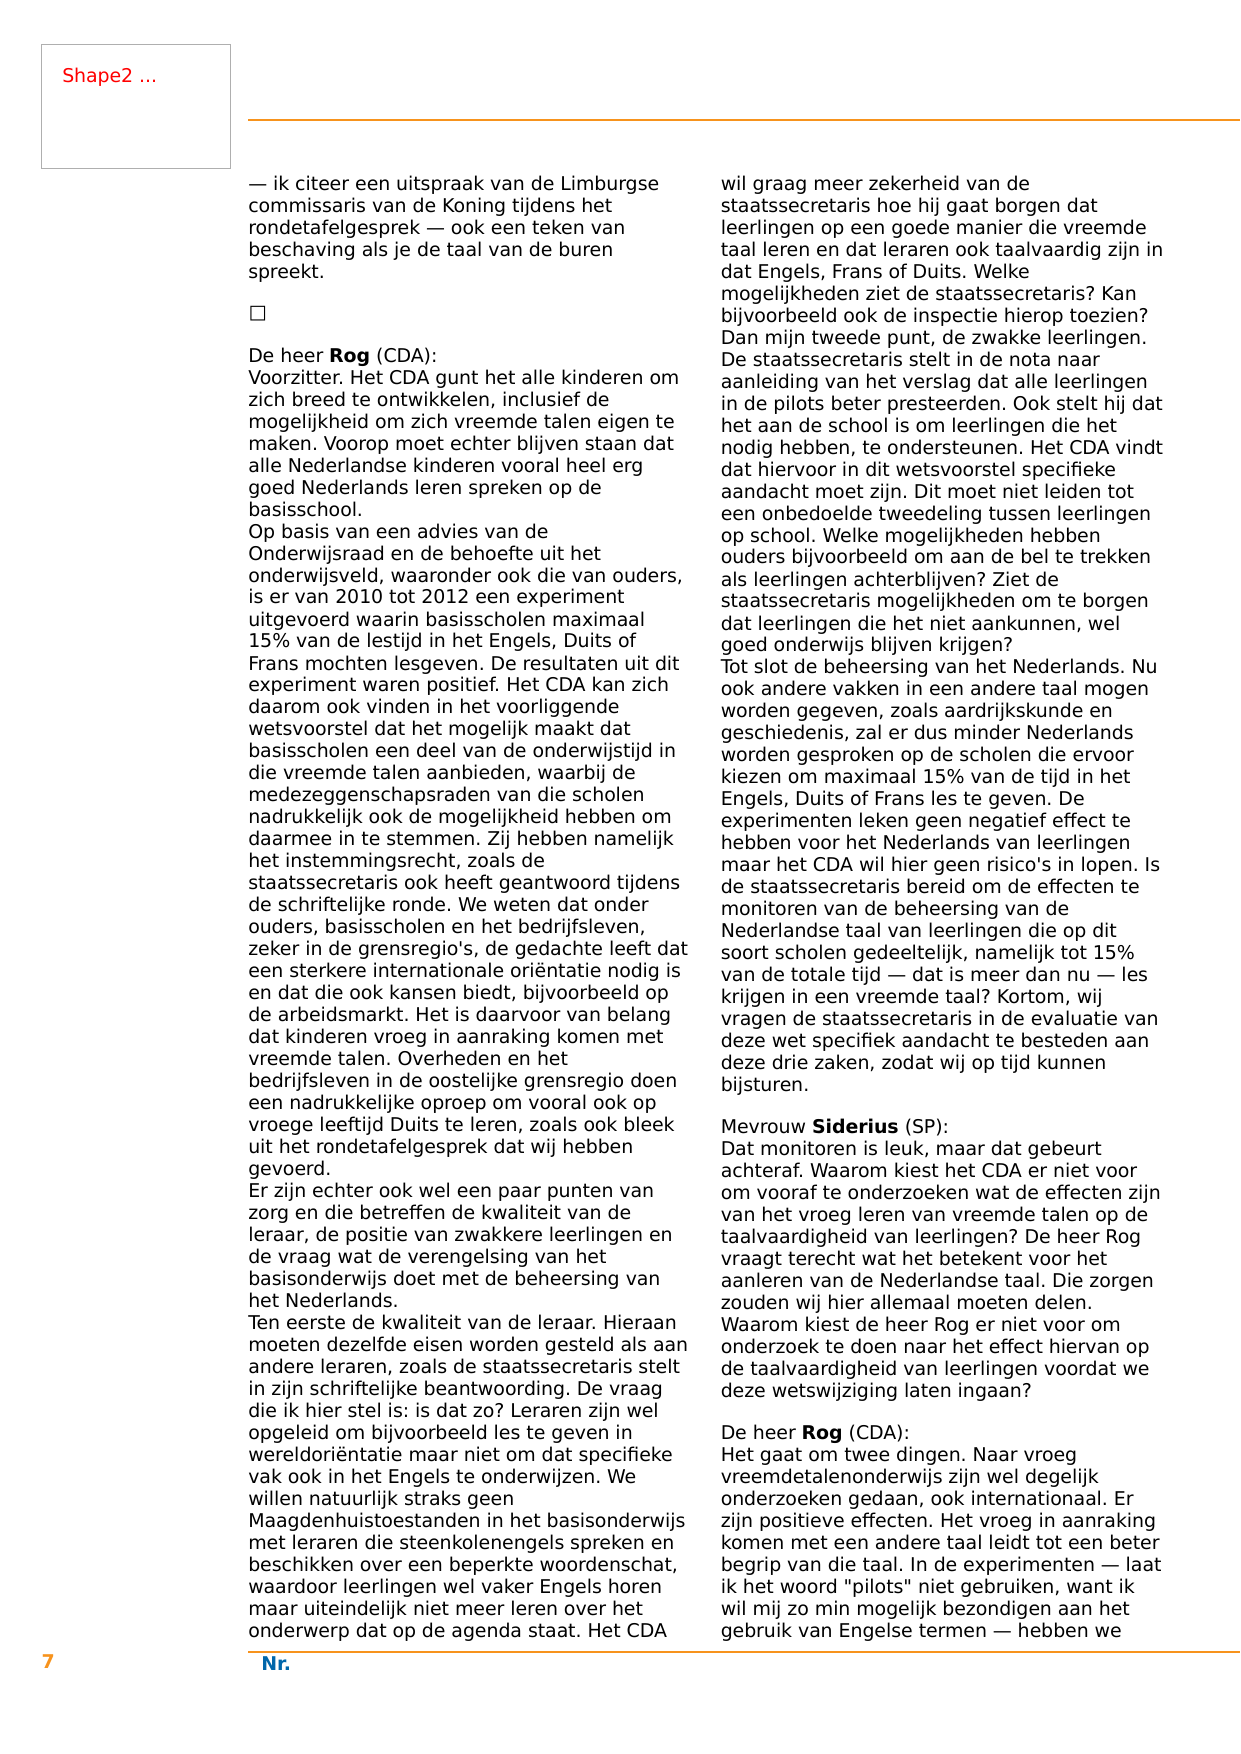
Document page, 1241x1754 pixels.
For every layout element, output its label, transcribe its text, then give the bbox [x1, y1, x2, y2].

text wil graag meer zekerheid van de staatssecretaris hoe hij gaat borgen dat leerlingen op een goede manier die vreemde taal leren en dat leraren ook taalvaardig zijn in dat Engels, Frans of Duits. Welke mogelijkheden ziet de staatssecretaris? Kan bijvoorbeeld ook de inspectie hierop toezien? [721, 173, 1163, 327]
text — ik citeer een uitspraak van de Limburgse commissaris van de Koning tijdens het rondetafelgesprek — ook een teken van beschaving als je de taal van de buren spreekt. [248, 173, 691, 283]
text Mevrouw Siderius (SP): [721, 1116, 1163, 1138]
text Voorzitter. Het CDA gunt het alle kinderen om zich breed te ontwikkelen, inclusief de mogelijkheid om zich vreemde talen eigen te maken. Voorop moet echter blijven staan dat alle Nederlandse kinderen vooral heel erg goed Nederlands leren spreken op de basisschool. [248, 367, 691, 521]
text ⬜ [248, 303, 691, 325]
text Op basis van een advies van de Onderwijsraad en de behoefte uit het onderwijsveld, waaronder ook die van ouders, is er van 2010 tot 2012 een experiment uitgevoerd waarin basisscholen maximaal 15% van de lestijd in het Engels, Duits of Frans mochten lesgeven. De resultaten uit dit experiment waren positief. Het CDA kan zich daarom ook vinden in het voorliggende wetsvoorstel dat het mogelijk maakt dat basisscholen een deel van de onderwijstijd in die vreemde talen aanbieden, waarbij de medezeggenschapsraden van die scholen nadrukkelijk ook de mogelijkheid hebben om daarmee in te stemmen. Zij hebben namelijk het instemmingsrecht, zoals de staatssecretaris ook heeft geantwoord tijdens de schriftelijke ronde. We weten dat onder ouders, basisscholen en het bedrijfsleven, zeker in de grensregio's, de gedachte leeft dat een sterkere internationale oriëntatie nodig is en dat die ook kansen biedt, bijvoorbeeld op de arbeidsmarkt. Het is daarvoor van belang dat kinderen vroeg in aanraking komen met vreemde talen. Overheden en het bedrijfsleven in de oostelijke grensregio doen een nadrukkelijke oproep om vooral ook op vroege leeftijd Duits te leren, zoals ook bleek uit het rondetafelgesprek dat wij hebben gevoerd. [248, 521, 691, 1180]
text Dat monitoren is leuk, maar dat gebeurt achteraf. Waarom kiest het CDA er niet voor om vooraf te onderzoeken wat de effecten zijn van het vroeg leren van vreemde talen op de taalvaardigheid van leerlingen? De heer Rog vraagt terecht wat het betekent voor het aanleren van de Nederlandse taal. Die zorgen zouden wij hier allemaal moeten delen. Waarom kiest de heer Rog er niet voor om onderzoek te doen naar het effect hiervan op de taalvaardigheid van leerlingen voordat we deze wetswijziging laten ingaan? [721, 1138, 1163, 1402]
text De heer Rog (CDA): [248, 345, 691, 367]
text Ten eerste de kwaliteit van de leraar. Hieraan moeten dezelfde eisen worden gesteld als aan andere leraren, zoals de staatssecretaris stelt in zijn schriftelijke beantwoording. De vraag die ik hier stel is: is dat zo? Leraren zijn wel opgeleid om bijvoorbeeld les te geven in wereldoriëntatie maar niet om dat specifieke vak ook in het Engels te onderwijzen. We willen natuurlijk straks geen Maagdenhuistoestanden in het basisonderwijs met leraren die steenkolenengels spreken en beschikken over een beperkte woordenschat, waardoor leerlingen wel vaker Engels horen maar uiteindelijk niet meer leren over het onderwerp dat op de agenda staat. Het CDA [248, 1312, 691, 1641]
text Tot slot de beheersing van het Nederlands. Nu ook andere vakken in een andere taal mogen worden gegeven, zoals aardrijkskunde en geschiedenis, zal er dus minder Nederlands worden gesproken op de scholen die ervoor kiezen om maximaal 15% van de tijd in het Engels, Duits of Frans les te geven. De experimenten leken geen negatief effect te hebben voor het Nederlands van leerlingen maar het CDA wil hier geen risico's in lopen. Is de staatssecretaris bereid om de effecten te monitoren van de beheersing van de Nederlandse taal van leerlingen die op dit soort scholen gedeeltelijk, namelijk tot 15% van de totale tijd — dat is meer dan nu — les krijgen in een vreemde taal? Kortom, wij vragen de staatssecretaris in de evaluatie van deze wet specifiek aandacht te besteden aan deze drie zaken, zodat wij op tijd kunnen bijsturen. [721, 656, 1163, 1096]
text De heer Rog (CDA): [721, 1422, 1163, 1444]
text Dan mijn tweede punt, de zwakke leerlingen. De staatssecretaris stelt in de nota naar aanleiding van het verslag dat alle leerlingen in de pilots beter presteerden. Ook stelt hij dat het aan de school is om leerlingen die het nodig hebben, te ondersteunen. Het CDA vindt dat hiervoor in dit wetsvoorstel specifieke aandacht moet zijn. Dit moet niet leiden tot een onbedoelde tweedeling tussen leerlingen op school. Welke mogelijkheden hebben ouders bijvoorbeeld om aan de bel te trekken als leerlingen achterblijven? Ziet de staatssecretaris mogelijkheden om te borgen dat leerlingen die het niet aankunnen, wel goed onderwijs blijven krijgen? [721, 327, 1163, 656]
text Er zijn echter ook wel een paar punten van zorg en die betreffen de kwaliteit van de leraar, de positie van zwakkere leerlingen en de vraag wat de verengelsing van het basisonderwijs doet met de beheersing van het Nederlands. [248, 1180, 691, 1312]
text Het gaat om twee dingen. Naar vroeg vreemdetalenonderwijs zijn wel degelijk onderzoeken gedaan, ook internationaal. Er zijn positieve effecten. Het vroeg in aanraking komen met een andere taal leidt tot een beter begrip van die taal. In de experimenten — laat ik het woord "pilots" niet gebruiken, want ik wil mij zo min mogelijk bezondigen aan het gebruik van Engelse termen — hebben we [721, 1444, 1163, 1641]
